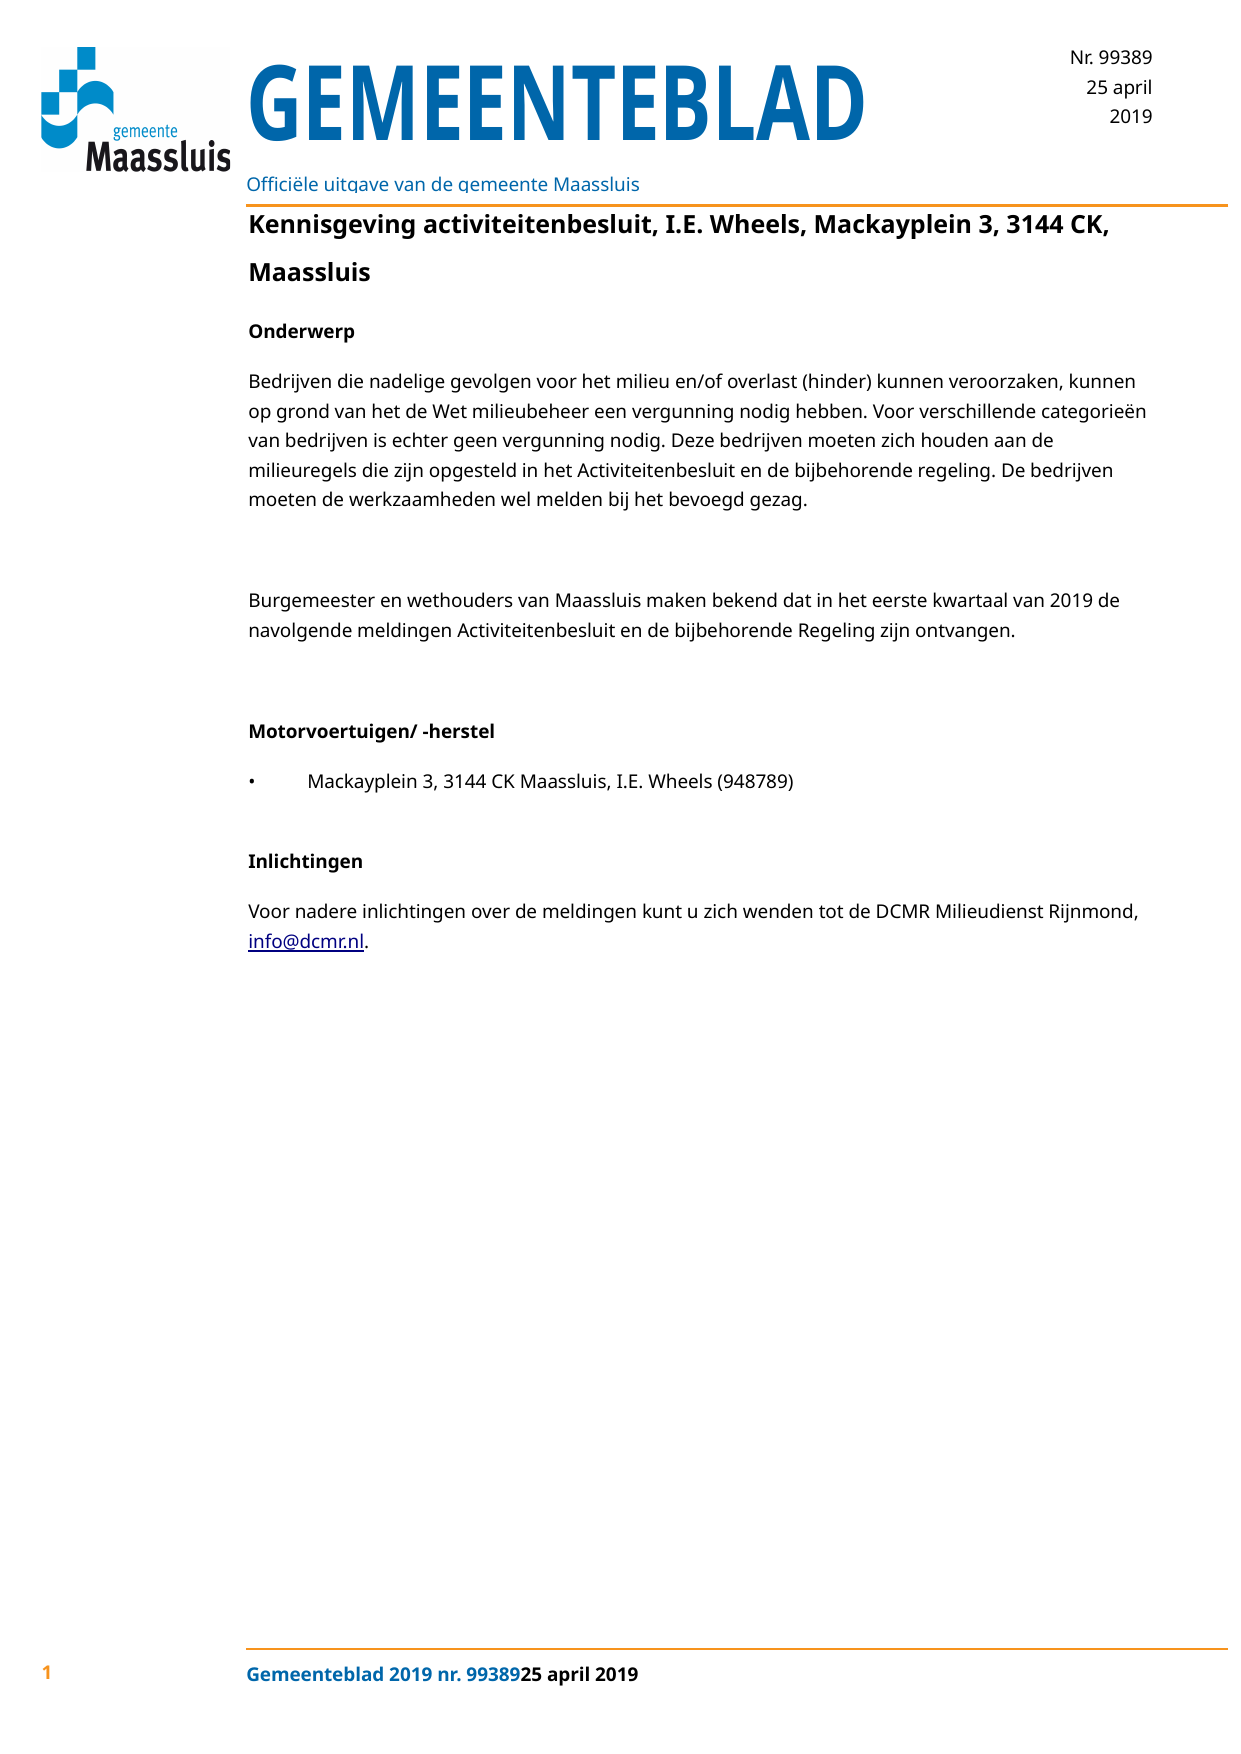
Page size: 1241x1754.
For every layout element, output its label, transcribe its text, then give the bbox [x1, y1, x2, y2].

text Onderwerp [248, 318, 1152, 344]
picture [41, 47, 231, 172]
text Burgemeester en wethouders van Maassluis maken bekend dat in het eerste kwartaal van 2019 de navolgende meldingen Activiteitenbesluit en de bijbehorende Regeling zijn ontvangen. [248, 587, 1152, 643]
text Kennisgeving activiteitenbesluit, I.E. Wheels, Mackayplein 3, 3144 CK, Maassluis [248, 207, 1152, 288]
text Motorvoertuigen/ -herstel [248, 718, 1152, 744]
text Bedrijven die nadelige gevolgen voor het milieu en/of overlast (hinder) kunnen veroorzaken, kunnen op grond van het de Wet milieubeheer een vergunning nodig hebben. Voor verschillende categorieën van bedrijven is echter geen vergunning nodig. Deze bedrijven moeten zich houden aan de milieuregels die zijn opgesteld in het Activiteitenbesluit en de bijbehorende regeling. De bedrijven moeten de werkzaamheden wel melden bij het bevoegd gezag. [248, 368, 1152, 512]
text Voor nadere inlichtingen over de meldingen kunt u zich wenden tot de DCMR Milieudienst Rijnmond, info@dcmr.nl. [248, 899, 1152, 954]
list Mackayplein 3, 3144 CK Maassluis, I.E. Wheels (948789) [248, 768, 1152, 794]
text Inlichtingen [248, 848, 1152, 874]
picture [41, 47, 77, 92]
